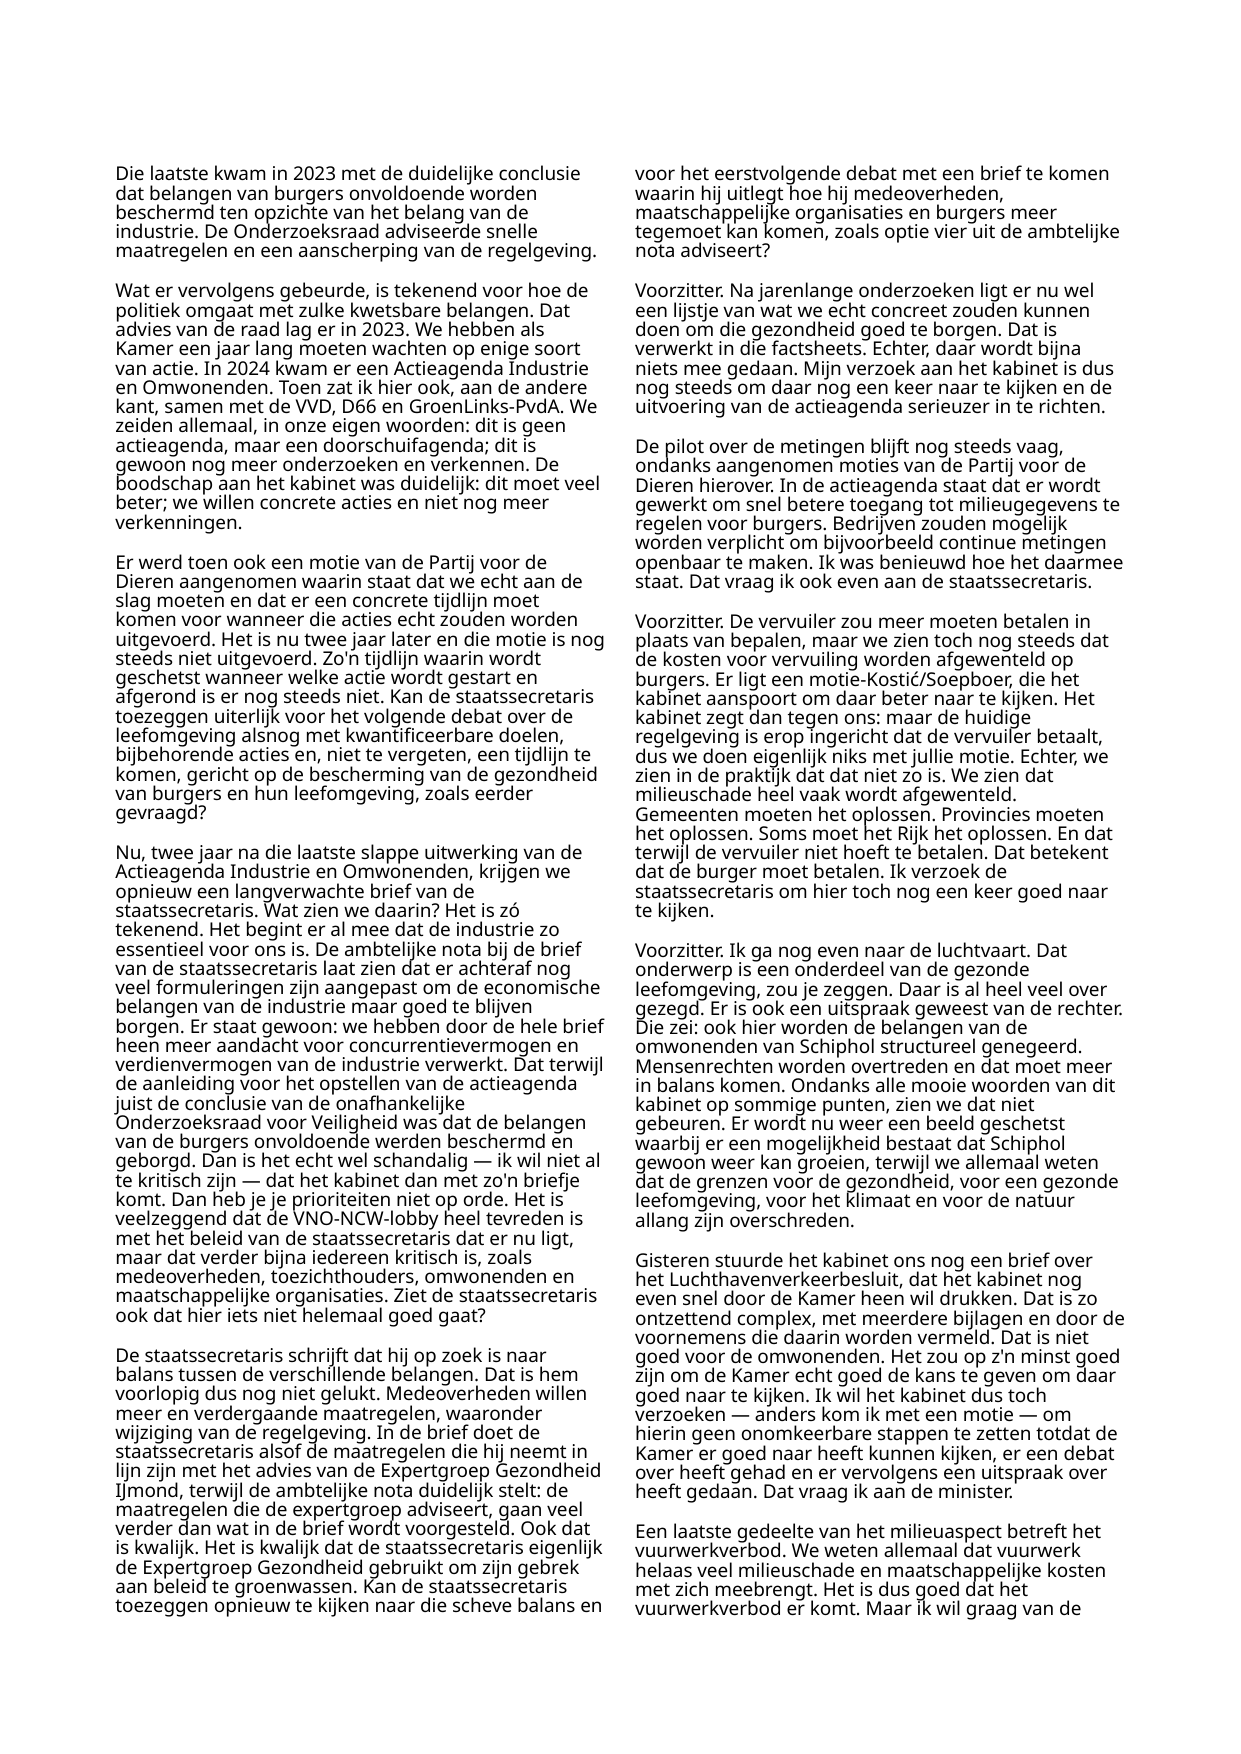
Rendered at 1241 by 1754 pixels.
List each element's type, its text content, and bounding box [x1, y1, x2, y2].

text Voorzitter. De vervuiler zou meer moeten betalen in plaats van bepalen, maar we zien toch nog steeds dat de kosten voor vervuiling worden afgewenteld op burgers. Er ligt een motie-Kostić/Soepboer, die het kabinet aanspoort om daar beter naar te kijken. Het kabinet zegt dan tegen ons: maar de huidige regelgeving is erop ingericht dat de vervuiler betaalt, dus we doen eigenlijk niks met jullie motie. Echter, we zien in de praktijk dat dat niet zo is. We zien dat milieuschade heel vaak wordt afgewenteld. Gemeenten moeten het oplossen. Provincies moeten het oplossen. Soms moet het Rijk het oplossen. En dat terwijl de vervuiler niet hoeft te betalen. Dat betekent dat de burger moet betalen. Ik verzoek de staatssecretaris om hier toch nog een keer goed naar te kijken. [635, 613, 1125, 921]
text Die laatste kwam in 2023 met de duidelijke conclusie dat belangen van burgers onvoldoende worden beschermd ten opzichte van het belang van de industrie. De Onderzoeksraad adviseerde snelle maatregelen en een aanscherping van de regelgeving. [115, 165, 605, 262]
text Gisteren stuurde het kabinet ons nog een brief over het Luchthavenverkeerbesluit, dat het kabinet nog even snel door de Kamer heen wil drukken. Dat is zo ontzettend complex, met meerdere bijlagen en door de voornemens die daarin worden vermeld. Dat is niet goed voor de omwonenden. Het zou op z'n minst goed zijn om de Kamer echt goed de kans te geven om daar goed naar te kijken. Ik wil het kabinet dus toch verzoeken — anders kom ik met een motie — om hierin geen onomkeerbare stappen te zetten totdat de Kamer er goed naar heeft kunnen kijken, er een debat over heeft gehad en er vervolgens een uitspraak over heeft gedaan. Dat vraag ik aan de minister. [635, 1252, 1125, 1502]
text De pilot over de metingen blijft nog steeds vaag, ondanks aangenomen moties van de Partij voor de Dieren hierover. In de actieagenda staat dat er wordt gewerkt om snel betere toegang tot milieugegevens te regelen voor burgers. Bedrijven zouden mogelijk worden verplicht om bijvoorbeeld continue metingen openbaar te maken. Ik was benieuwd hoe het daarmee staat. Dat vraag ik ook even aan de staatssecretaris. [635, 438, 1125, 592]
text Voorzitter. Ik ga nog even naar de luchtvaart. Dat onderwerp is een onderdeel van de gezonde leefomgeving, zou je zeggen. Daar is al heel veel over gezegd. Er is ook een uitspraak geweest van de rechter. Die zei: ook hier worden de belangen van de omwonenden van Schiphol structureel genegeerd. Mensenrechten worden overtreden en dat moet meer in balans komen. Ondanks alle mooie woorden van dit kabinet op sommige punten, zien we dat niet gebeuren. Er wordt nu weer een beeld geschetst waarbij er een mogelijkheid bestaat dat Schiphol gewoon weer kan groeien, terwijl we allemaal weten dat de grenzen voor de gezondheid, voor een gezonde leefomgeving, voor het klimaat en voor de natuur allang zijn overschreden. [635, 942, 1125, 1231]
text Nu, twee jaar na die laatste slappe uitwerking van de Actieagenda Industrie en Omwonenden, krijgen we opnieuw een langverwachte brief van de staatssecretaris. Wat zien we daarin? Het is zó tekenend. Het begint er al mee dat de industrie zo essentieel voor ons is. De ambtelijke nota bij de brief van de staatssecretaris laat zien dat er achteraf nog veel formuleringen zijn aangepast om de economische belangen van de industrie maar goed te blijven borgen. Er staat gewoon: we hebben door de hele brief heen meer aandacht voor concurrentievermogen en verdienvermogen van de industrie verwerkt. Dat terwijl de aanleiding voor het opstellen van de actieagenda juist de conclusie van de onafhankelijke Onderzoeksraad voor Veiligheid was dat de belangen van de burgers onvoldoende werden beschermd en geborgd. Dan is het echt wel schandalig — ik wil niet al te kritisch zijn — dat het kabinet dan met zo'n briefje komt. Dan heb je je prioriteiten niet op orde. Het is veelzeggend dat de VNO-NCW-lobby heel tevreden is met het beleid van de staatssecretaris dat er nu ligt, maar dat verder bijna iedereen kritisch is, zoals medeoverheden, toezichthouders, omwonenden en maatschappelijke organisaties. Ziet de staatssecretaris ook dat hier iets niet helemaal goed gaat? [115, 844, 605, 1326]
text Een laatste gedeelte van het milieuaspect betreft het vuurwerkverbod. We weten allemaal dat vuurwerk helaas veel milieuschade en maatschappelijke kosten met zich meebrengt. Het is dus goed dat het vuurwerkverbod er komt. Maar ik wil graag van de [635, 1523, 1125, 1619]
text Er werd toen ook een motie van de Partij voor de Dieren aangenomen waarin staat dat we echt aan de slag moeten en dat er een concrete tijdlijn moet komen voor wanneer die acties echt zouden worden uitgevoerd. Het is nu twee jaar later en die motie is nog steeds niet uitgevoerd. Zo'n tijdlijn waarin wordt geschetst wanneer welke actie wordt gestart en afgerond is er nog steeds niet. Kan de staatssecretaris toezeggen uiterlijk voor het volgende debat over de leefomgeving alsnog met kwantificeerbare doelen, bijbehorende acties en, niet te vergeten, een tijdlijn te komen, gericht op de bescherming van de gezondheid van burgers en hun leefomgeving, zoals eerder gevraagd? [115, 554, 605, 823]
text voor het eerstvolgende debat met een brief te komen waarin hij uitlegt hoe hij medeoverheden, maatschappelijke organisaties en burgers meer tegemoet kan komen, zoals optie vier uit de ambtelijke nota adviseert? [635, 165, 1125, 262]
text De staatssecretaris schrijft dat hij op zoek is naar balans tussen de verschillende belangen. Dat is hem voorlopig dus nog niet gelukt. Medeoverheden willen meer en verdergaande maatregelen, waaronder wijziging van de regelgeving. In de brief doet de staatssecretaris alsof de maatregelen die hij neemt in lijn zijn met het advies van de Expertgroep Gezondheid IJmond, terwijl de ambtelijke nota duidelijk stelt: de maatregelen die de expertgroep adviseert, gaan veel verder dan wat in de brief wordt voorgesteld. Ook dat is kwalijk. Het is kwalijk dat de staatssecretaris eigenlijk de Expertgroep Gezondheid gebruikt om zijn gebrek aan beleid te groenwassen. Kan de staatssecretaris toezeggen opnieuw te kijken naar die scheve balans en [115, 1347, 605, 1616]
text Voorzitter. Na jarenlange onderzoeken ligt er nu wel een lijstje van wat we echt concreet zouden kunnen doen om die gezondheid goed te borgen. Dat is verwerkt in die factsheets. Echter, daar wordt bijna niets mee gedaan. Mijn verzoek aan het kabinet is dus nog steeds om daar nog een keer naar te kijken en de uitvoering van de actieagenda serieuzer in te richten. [635, 282, 1125, 417]
text Wat er vervolgens gebeurde, is tekenend voor hoe de politiek omgaat met zulke kwetsbare belangen. Dat advies van de raad lag er in 2023. We hebben als Kamer een jaar lang moeten wachten op enige soort van actie. In 2024 kwam er een Actieagenda Industrie en Omwonenden. Toen zat ik hier ook, aan de andere kant, samen met de VVD, D66 en GroenLinks-PvdA. We zeiden allemaal, in onze eigen woorden: dit is geen actieagenda, maar een doorschuifagenda; dit is gewoon nog meer onderzoeken en verkennen. De boodschap aan het kabinet was duidelijk: dit moet veel beter; we willen concrete acties en niet nog meer verkenningen. [115, 282, 605, 533]
